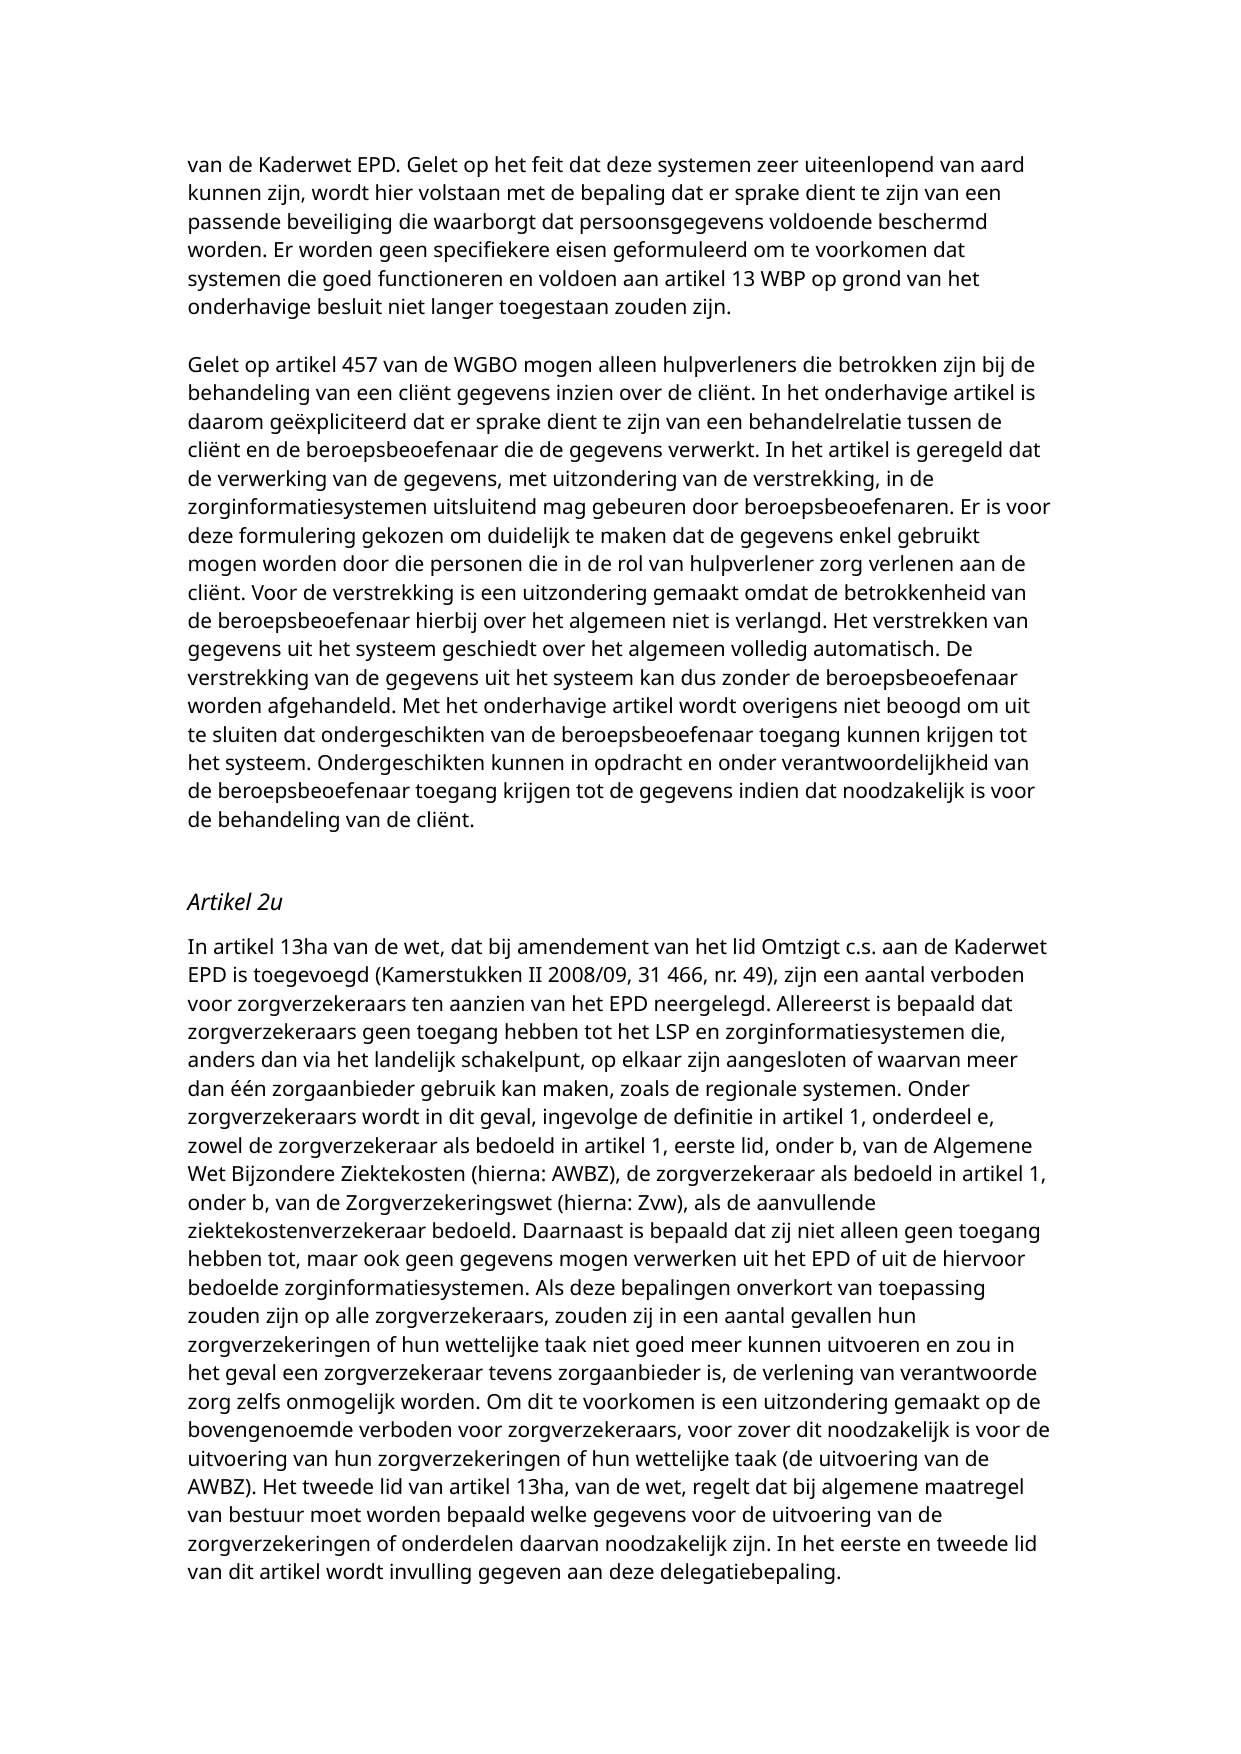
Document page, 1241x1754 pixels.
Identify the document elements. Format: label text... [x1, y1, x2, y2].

text In artikel 13ha van de wet, dat bij amendement van het lid Omtzigt c.s. aan de Kaderwet EPD is toegevoegd (Kamerstukken II 2008/09, 31 466, nr. 49), zijn een aantal verboden voor zorgverzekeraars ten aanzien van het EPD neergelegd. Allereerst is bepaald dat zorgverzekeraars geen toegang hebben tot het LSP en zorginformatiesystemen die, anders dan via het landelijk schakelpunt, op elkaar zijn aangesloten of waarvan meer dan één zorgaanbieder gebruik kan maken, zoals de regionale systemen. Onder zorgverzekeraars wordt in dit geval, ingevolge de definitie in artikel 1, onderdeel e, zowel de zorgverzekeraar als bedoeld in artikel 1, eerste lid, onder b, van de Algemene Wet Bijzondere Ziektekosten (hierna: AWBZ), de zorgverzekeraar als bedoeld in artikel 1, onder b, van de Zorgverzekeringswet (hierna: Zvw), als de aanvullende ziektekostenverzekeraar bedoeld. Daarnaast is bepaald dat zij niet alleen geen toegang hebben tot, maar ook geen gegevens mogen verwerken uit het EPD of uit de hiervoor bedoelde zorginformatiesystemen. Als deze bepalingen onverkort van toepassing zouden zijn op alle zorgverzekeraars, zouden zij in een aantal gevallen hun zorgverzekeringen of hun wettelijke taak niet goed meer kunnen uitvoeren en zou in het geval een zorgverzekeraar tevens zorgaanbieder is, de verlening van verantwoorde zorg zelfs onmogelijk worden. Om dit te voorkomen is een uitzondering gemaakt op de bovengenoemde verboden voor zorgverzekeraars, voor zover dit noodzakelijk is voor de uitvoering van hun zorgverzekeringen of hun wettelijke taak (de uitvoering van de AWBZ). Het tweede lid van artikel 13ha, van de wet, regelt dat bij algemene maatregel van bestuur moet worden bepaald welke gegevens voor de uitvoering van de zorgverzekeringen of onderdelen daarvan noodzakelijk zijn. In het eerste en tweede lid van dit artikel wordt invulling gegeven aan deze delegatiebepaling. [187, 932, 1053, 1586]
text Gelet op artikel 457 van de WGBO mogen alleen hulpverleners die betrokken zijn bij de behandeling van een cliënt gegevens inzien over de cliënt. In het onderhavige artikel is daarom geëxpliciteerd dat er sprake dient te zijn van een behandelrelatie tussen de cliënt en de beroepsbeoefenaar die de gegevens verwerkt. In het artikel is geregeld dat de verwerking van de gegevens, met uitzondering van de verstrekking, in de zorginformatiesystemen uitsluitend mag gebeuren door beroepsbeoefenaren. Er is voor deze formulering gekozen om duidelijk te maken dat de gegevens enkel gebruikt mogen worden door die personen die in de rol van hulpverlener zorg verlenen aan de cliënt. Voor de verstrekking is een uitzondering gemaakt omdat de betrokkenheid van de beroepsbeoefenaar hierbij over het algemeen niet is verlangd. Het verstrekken van gegevens uit het systeem geschiedt over het algemeen volledig automatisch. De verstrekking van de gegevens uit het systeem kan dus zonder de beroepsbeoefenaar worden afgehandeld. Met het onderhavige artikel wordt overigens niet beoogd om uit te sluiten dat ondergeschikten van de beroepsbeoefenaar toegang kunnen krijgen tot het systeem. Ondergeschikten kunnen in opdracht en onder verantwoordelijkheid van de beroepsbeoefenaar toegang krijgen tot de gegevens indien dat noodzakelijk is voor de behandeling van de cliënt. [187, 350, 1053, 833]
subtitle Artikel 2u [187, 886, 1053, 917]
text van de Kaderwet EPD. Gelet op het feit dat deze systemen zeer uiteenlopend van aard kunnen zijn, wordt hier volstaan met de bepaling dat er sprake dient te zijn van een passende beveiliging die waarborgt dat persoonsgegevens voldoende beschermd worden. Er worden geen specifiekere eisen geformuleerd om te voorkomen dat systemen die goed functioneren en voldoen aan artikel 13 WBP op grond van het onderhavige besluit niet langer toegestaan zouden zijn. [187, 150, 1053, 321]
